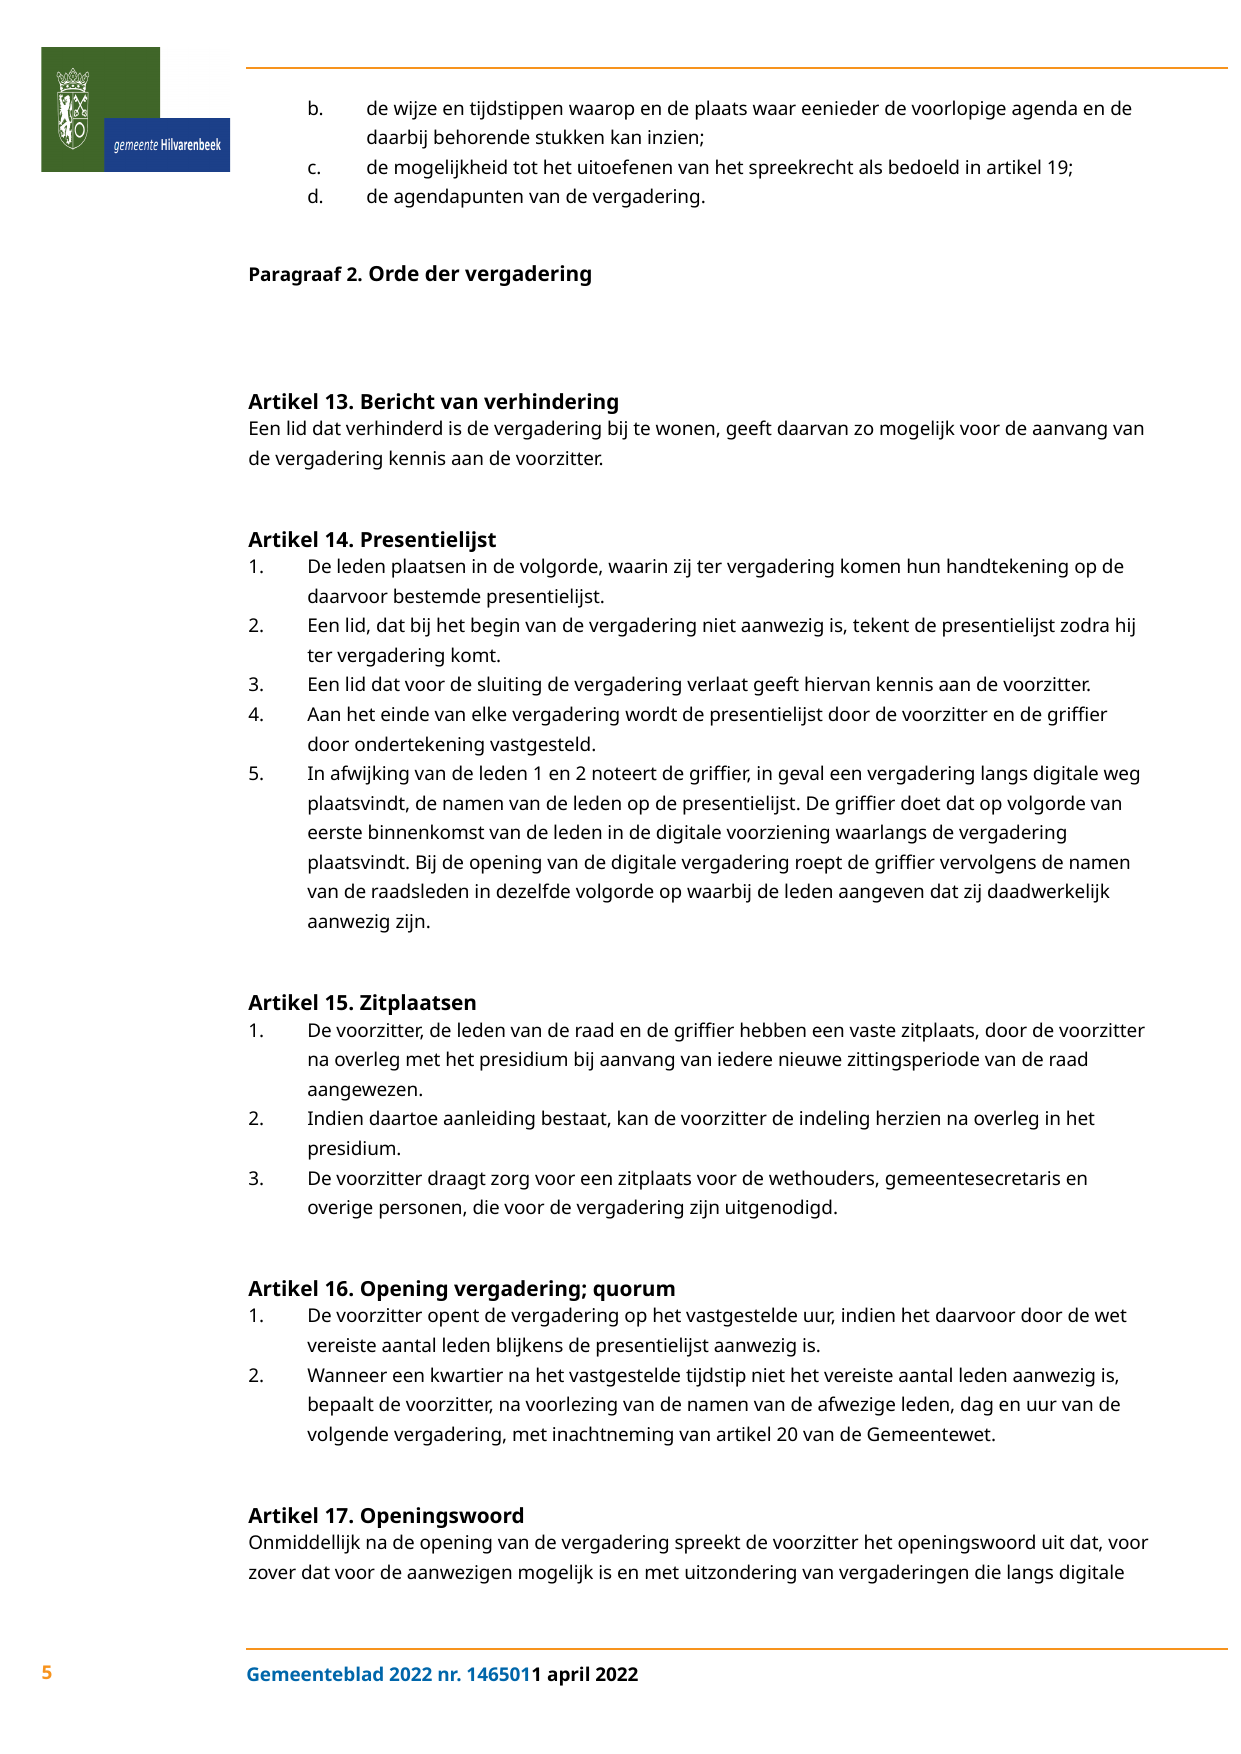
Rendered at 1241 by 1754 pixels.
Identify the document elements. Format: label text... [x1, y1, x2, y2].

text Artikel 15. Zitplaatsen [248, 988, 1152, 1017]
text Artikel 13. Bericht van verhindering [248, 387, 1152, 415]
list In afwijking van de leden 1 en 2 noteert de griffier, in geval een vergadering langs digitale weg plaatsvindt, de namen van de leden op de presentielijst. De griffier doet dat op volgorde van eerste binnenkomst van de leden in de digitale voorziening waarlangs de vergadering plaatsvindt. Bij de opening van de digitale vergadering roept de griffier vervolgens de namen van de raadsleden in dezelfde volgorde op waarbij de leden aangeven dat zij daadwerkelijk aanwezig zijn. [248, 760, 1152, 934]
list De voorzitter opent de vergadering op het vastgestelde uur, indien het daarvoor door de wet vereiste aantal leden blijkens de presentielijst aanwezig is. [248, 1303, 1152, 1358]
list Wanneer een kwartier na het vastgestelde tijdstip niet het vereiste aantal leden aanwezig is, bepaalt de voorzitter, na voorlezing van de namen van de afwezige leden, dag en uur van de volgende vergadering, met inachtneming van artikel 20 van de Gemeentewet. [248, 1362, 1152, 1447]
picture [41, 47, 231, 172]
list de mogelijkheid tot het uitoefenen van het spreekrecht als bedoeld in artikel 19; [307, 154, 1152, 180]
text Paragraaf 2. Orde der vergadering [248, 259, 1152, 287]
text Artikel 14. Presentielijst [248, 525, 1152, 553]
list Aan het einde van elke vergadering wordt de presentielijst door de voorzitter en de griffier door ondertekening vastgesteld. [248, 701, 1152, 757]
list Een lid, dat bij het begin van de vergadering niet aanwezig is, tekent de presentielijst zodra hij ter vergadering komt. [248, 612, 1152, 668]
list De leden plaatsen in de volgorde, waarin zij ter vergadering komen hun handtekening op de daarvoor bestemde presentielijst. [248, 553, 1152, 609]
list Een lid dat voor de sluiting de vergadering verlaat geeft hiervan kennis aan de voorzitter. [248, 672, 1152, 697]
text Een lid dat verhinderd is de vergadering bij te wonen, geeft daarvan zo mogelijk voor de aanvang van de vergadering kennis aan de voorzitter. [248, 415, 1152, 471]
list Indien daartoe aanleiding bestaat, kan de voorzitter de indeling herzien na overleg in het presidium. [248, 1106, 1152, 1161]
list De voorzitter, de leden van de raad en de griffier hebben een vaste zitplaats, door de voorzitter na overleg met het presidium bij aanvang van iedere nieuwe zittingsperiode van de raad aangewezen. [248, 1017, 1152, 1102]
list de wijze en tijdstippen waarop en de plaats waar eenieder de voorlopige agenda en de daarbij behorende stukken kan inzien; [307, 95, 1152, 150]
text Artikel 17. Openingswoord [248, 1501, 1152, 1529]
text Artikel 16. Opening vergadering; quorum [248, 1274, 1152, 1303]
text Onmiddellijk na de opening van de vergadering spreekt de voorzitter het openingswoord uit dat, voor zover dat voor de aanwezigen mogelijk is en met uitzondering van vergaderingen die langs digitale [248, 1529, 1152, 1585]
list de agendapunten van de vergadering. [307, 183, 1152, 209]
list De voorzitter draagt zorg voor een zitplaats voor de wethouders, gemeentesecretaris en overige personen, die voor de vergadering zijn uitgenodigd. [248, 1165, 1152, 1220]
